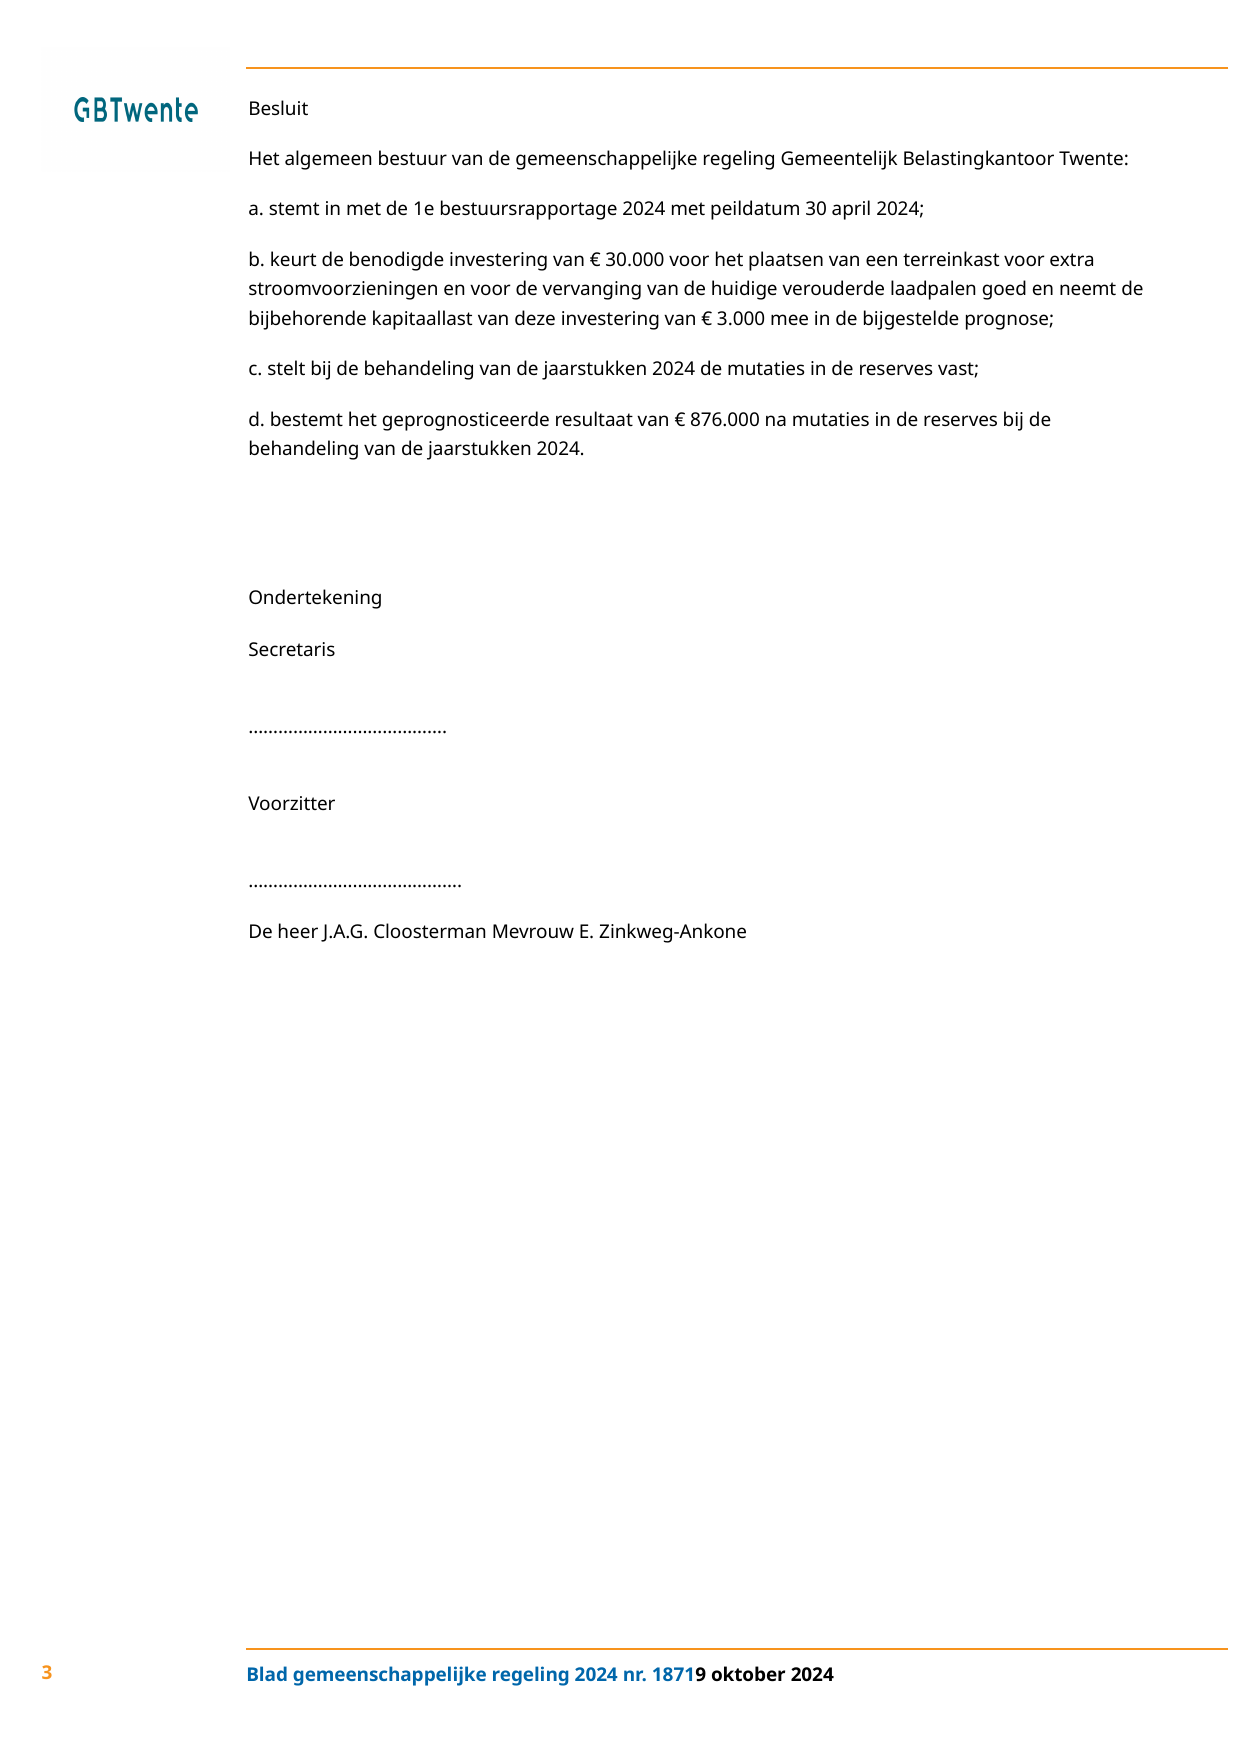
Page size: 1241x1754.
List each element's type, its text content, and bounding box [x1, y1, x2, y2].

text b. keurt de benodigde investering van € 30.000 voor het plaatsen van een terreinkast voor extra stroomvoorzieningen en voor de vervanging van de huidige verouderde laadpalen goed en neemt de bijbehorende kapitaallast van deze investering van € 3.000 mee in de bijgestelde prognose; [248, 246, 1152, 331]
text Ondertekening [248, 584, 1152, 610]
text Het algemeen bestuur van de gemeenschappelijke regeling Gemeentelijk Belastingkantoor Twente: [248, 145, 1152, 171]
text d. bestemt het geprognosticeerde resultaat van € 876.000 na mutaties in de reserves bij de behandeling van de jaarstukken 2024. [248, 406, 1152, 461]
text Secretaris [248, 636, 1152, 661]
picture [41, 47, 231, 172]
text a. stemt in met de 1e bestuursrapportage 2024 met peildatum 30 april 2024; [248, 196, 1152, 221]
text ……………………………………. [248, 867, 1152, 893]
text …………………………………. [248, 713, 1152, 739]
text Voorzitter [248, 790, 1152, 816]
text De heer J.A.G. Cloosterman Mevrouw E. Zinkweg-Ankone [248, 919, 1152, 944]
text Besluit [248, 95, 1152, 121]
text c. stelt bij de behandeling van de jaarstukken 2024 de mutaties in de reserves vast; [248, 356, 1152, 381]
